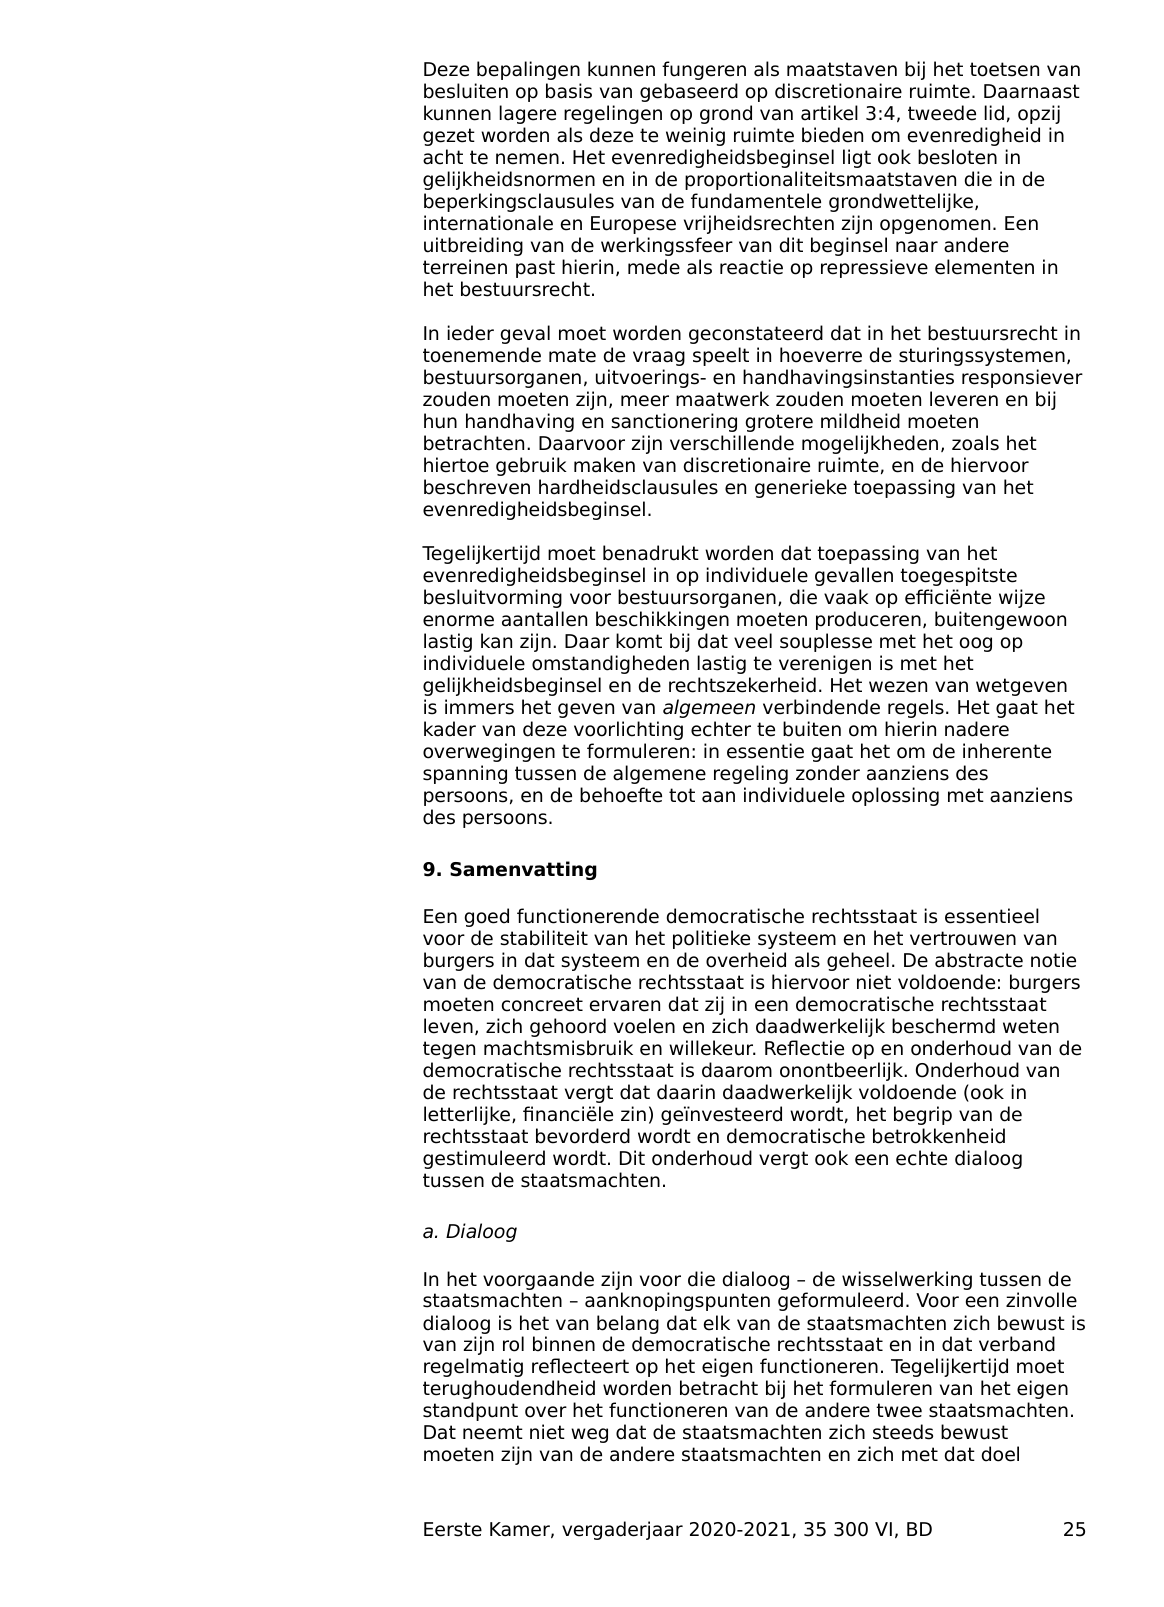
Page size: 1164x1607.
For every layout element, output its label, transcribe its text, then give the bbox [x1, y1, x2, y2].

subtitle a. Dialoog [422, 1221, 1087, 1243]
text In ieder geval moet worden geconstateerd dat in het bestuursrecht in toenemende mate de vraag speelt in hoeverre de sturingssystemen, bestuursorganen, uitvoerings- en handhavingsinstanties responsiever zouden moeten zijn, meer maatwerk zouden moeten leveren en bij hun handhaving en sanctionering grotere mildheid moeten betrachten. Daarvoor zijn verschillende mogelijkheden, zoals het hiertoe gebruik maken van discretionaire ruimte, en de hiervoor beschreven hardheidsclausules en generieke toepassing van het evenredigheidsbeginsel. [422, 323, 1087, 521]
text Deze bepalingen kunnen fungeren als maatstaven bij het toetsen van besluiten op basis van gebaseerd op discretionaire ruimte. Daarnaast kunnen lagere regelingen op grond van artikel 3:4, tweede lid, opzij gezet worden als deze te weinig ruimte bieden om evenredigheid in acht te nemen. Het evenredigheidsbeginsel ligt ook besloten in gelijkheidsnormen en in de proportionaliteitsmaatstaven die in de beperkingsclausules van de fundamentele grondwettelijke, internationale en Europese vrijheidsrechten zijn opgenomen. Een uitbreiding van de werkingssfeer van dit beginsel naar andere terreinen past hierin, mede als reactie op repressieve elementen in het bestuursrecht. [422, 59, 1087, 301]
text In het voorgaande zijn voor die dialoog – de wisselwerking tussen de staatsmachten – aanknopingspunten geformuleerd. Voor een zinvolle dialoog is het van belang dat elk van de staatsmachten zich bewust is van zijn rol binnen de democratische rechtsstaat en in dat verband regelmatig reflecteert op het eigen functioneren. Tegelijkertijd moet terughoudendheid worden betracht bij het formuleren van het eigen standpunt over het functioneren van de andere twee staatsmachten. Dat neemt niet weg dat de staatsmachten zich steeds bewust moeten zijn van de andere staatsmachten en zich met dat doel [422, 1268, 1087, 1466]
text Een goed functionerende democratische rechtsstaat is essentieel voor de stabiliteit van het politieke systeem en het vertrouwen van burgers in dat systeem en de overheid als geheel. De abstracte notie van de democratische rechtsstaat is hiervoor niet voldoende: burgers moeten concreet ervaren dat zij in een democratische rechtsstaat leven, zich gehoord voelen en zich daadwerkelijk beschermd weten tegen machtsmisbruik en willekeur. Reflectie op en onderhoud van de democratische rechtsstaat is daarom onontbeerlijk. Onderhoud van de rechtsstaat vergt dat daarin daadwerkelijk voldoende (ook in letterlijke, financiële zin) geïnvesteerd wordt, het begrip van de rechtsstaat bevorderd wordt en democratische betrokkenheid gestimuleerd wordt. Dit onderhoud vergt ook een echte dialoog tussen de staatsmachten. [422, 906, 1087, 1191]
text Tegelijkertijd moet benadrukt worden dat toepassing van het evenredigheidsbeginsel in op individuele gevallen toegespitste besluitvorming voor bestuursorganen, die vaak op efficiënte wijze enorme aantallen beschikkingen moeten produceren, buitengewoon lastig kan zijn. Daar komt bij dat veel souplesse met het oog op individuele omstandigheden lastig te verenigen is met het gelijkheidsbeginsel en de rechtszekerheid. Het wezen van wetgeven is immers het geven van algemeen verbindende regels. Het gaat het kader van deze voorlichting echter te buiten om hierin nadere overwegingen te formuleren: in essentie gaat het om de inherente spanning tussen de algemene regeling zonder aanziens des persoons, en de behoefte tot aan individuele oplossing met aanziens des persoons. [422, 543, 1087, 829]
subtitle 9. Samenvatting [422, 859, 1087, 881]
